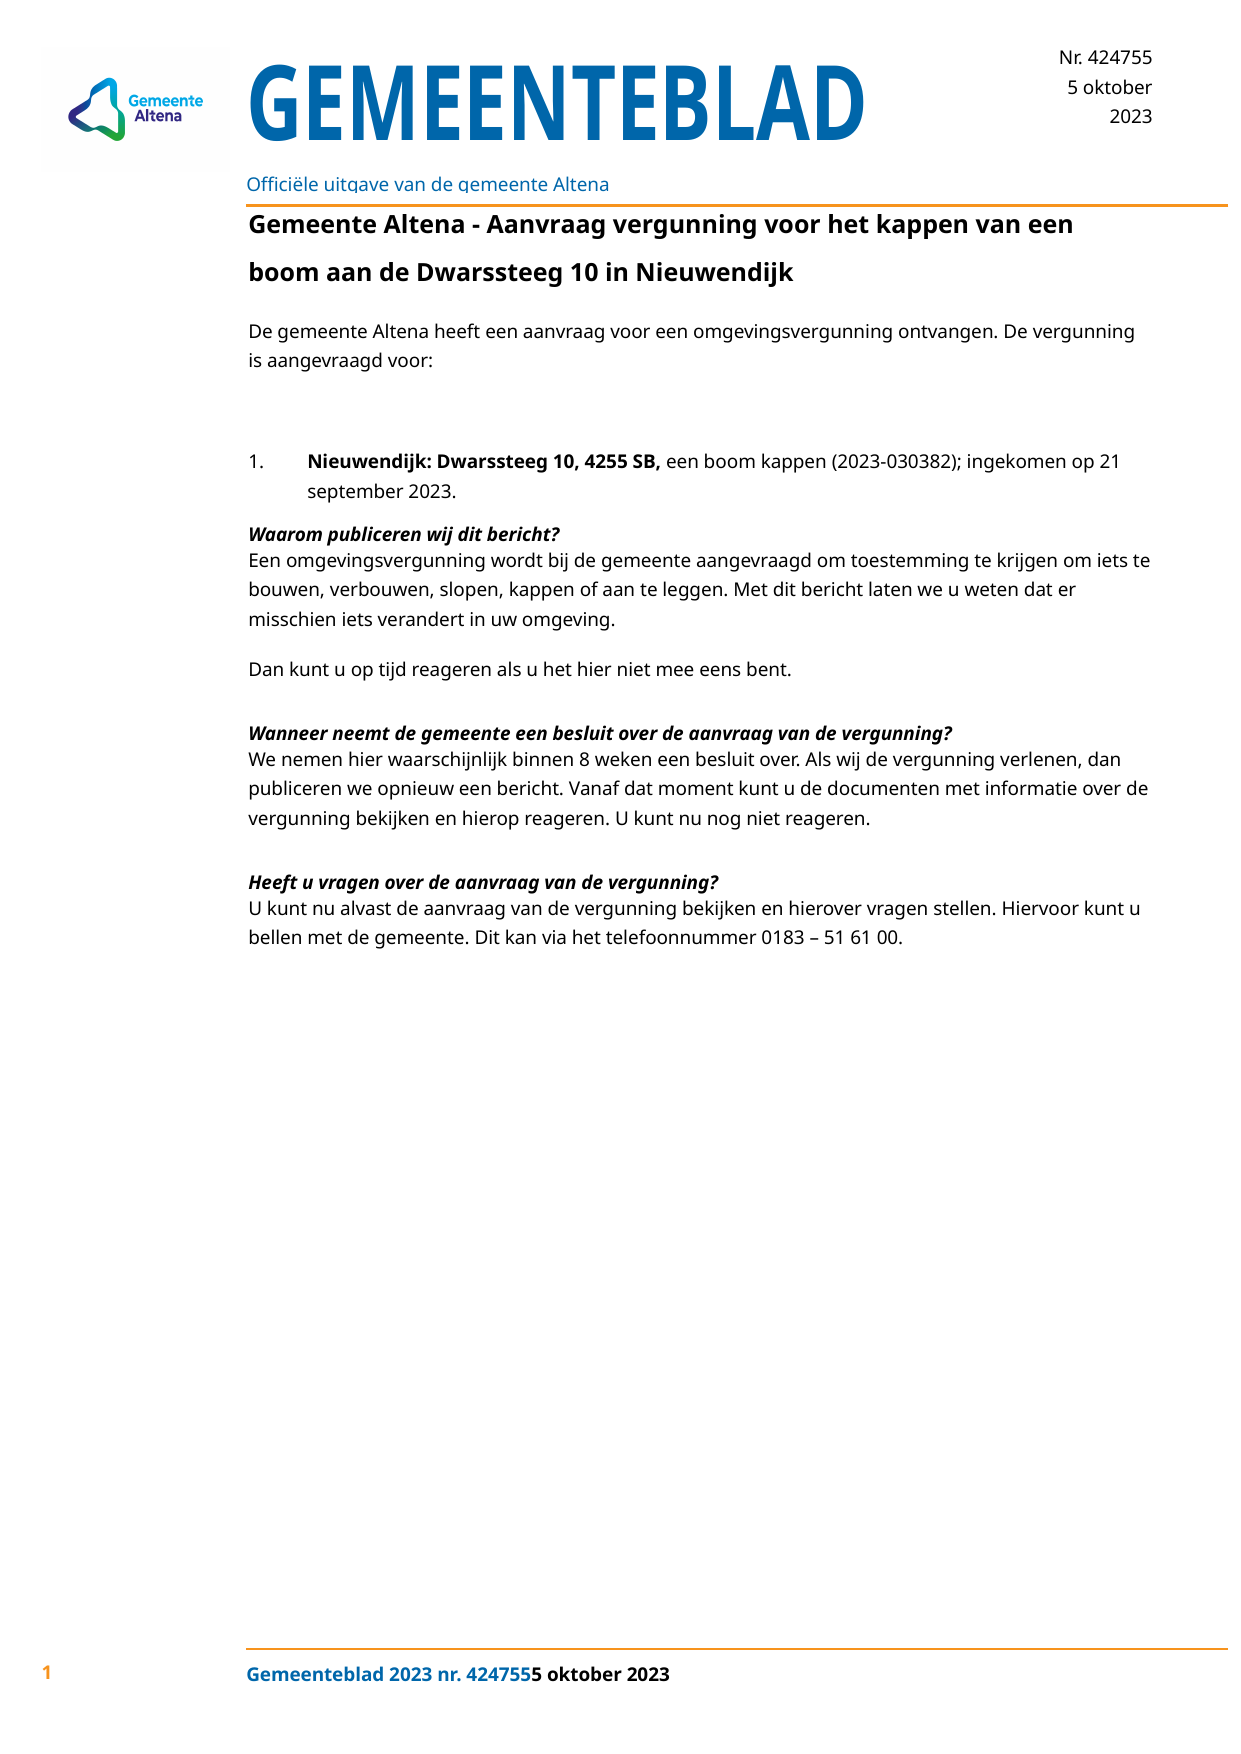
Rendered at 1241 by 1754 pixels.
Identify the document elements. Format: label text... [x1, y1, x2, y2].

text De gemeente Altena heeft een aanvraag voor een omgevingsvergunning ontvangen. De vergunning is aangevraagd voor: [248, 318, 1152, 373]
text Een omgevingsvergunning wordt bij de gemeente aangevraagd om toestemming te krijgen om iets te bouwen, verbouwen, slopen, kappen of aan te leggen. Met dit bericht laten we u weten dat er misschien iets verandert in uw omgeving. [248, 547, 1152, 632]
text We nemen hier waarschijnlijk binnen 8 weken een besluit over. Als wij de vergunning verlenen, dan publiceren we opnieuw een bericht. Vanaf dat moment kunt u de documenten met informatie over de vergunning bekijken en hierop reageren. U kunt nu nog niet reageren. [248, 746, 1152, 831]
text Heeft u vragen over de aanvraag van de vergunning? [248, 869, 1152, 895]
picture [41, 47, 231, 172]
text U kunt nu alvast de aanvraag van de vergunning bekijken en hierover vragen stellen. Hiervoor kunt u bellen met de gemeente. Dit kan via het telefoonnummer 0183 – 51 61 00. [248, 895, 1152, 950]
text Dan kunt u op tijd reageren als u het hier niet mee eens bent. [248, 656, 1152, 682]
list Nieuwendijk: Dwarssteeg 10, 4255 SB, een boom kappen (2023-030382); ingekomen op 21 september 2023. [248, 448, 1152, 504]
text Waarom publiceren wij dit bericht? [248, 521, 1152, 547]
text Gemeente Altena - Aanvraag vergunning voor het kappen van een boom aan de Dwarssteeg 10 in Nieuwendijk [248, 207, 1152, 288]
text Wanneer neemt de gemeente een besluit over de aanvraag van de vergunning? [248, 720, 1152, 746]
